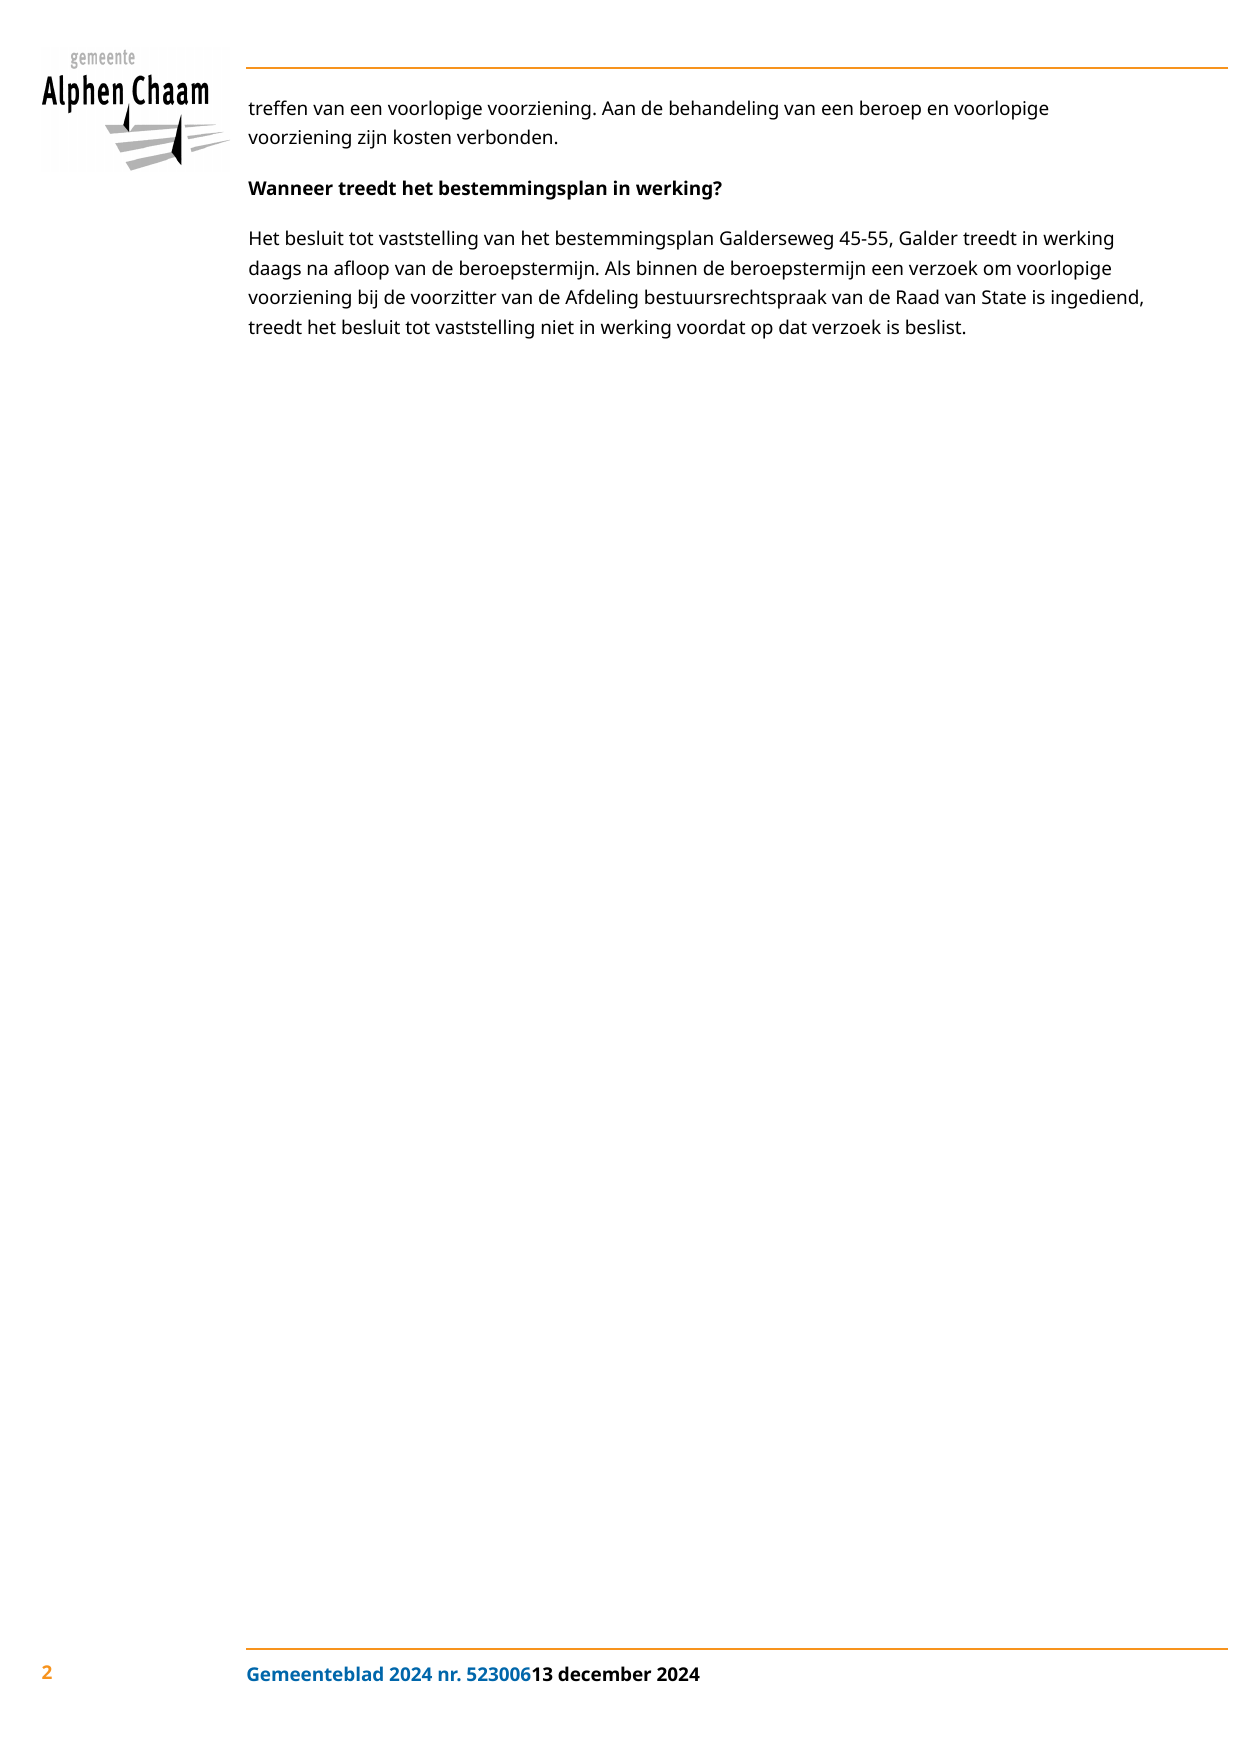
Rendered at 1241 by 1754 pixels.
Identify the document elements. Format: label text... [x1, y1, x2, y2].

text Het besluit tot vaststelling van het bestemmingsplan Galderseweg 45-55, Galder treedt in werking daags na afloop van de beroepstermijn. Als binnen de beroepstermijn een verzoek om voorlopige voorziening bij de voorzitter van de Afdeling bestuursrechtspraak van de Raad van State is ingediend, treedt het besluit tot vaststelling niet in werking voordat op dat verzoek is beslist. [248, 225, 1152, 340]
text Wanneer treedt het bestemmingsplan in werking? [248, 175, 1152, 201]
text treffen van een voorlopige voorziening. Aan de behandeling van een beroep en voorlopige voorziening zijn kosten verbonden. [248, 95, 1152, 150]
picture [41, 47, 231, 172]
